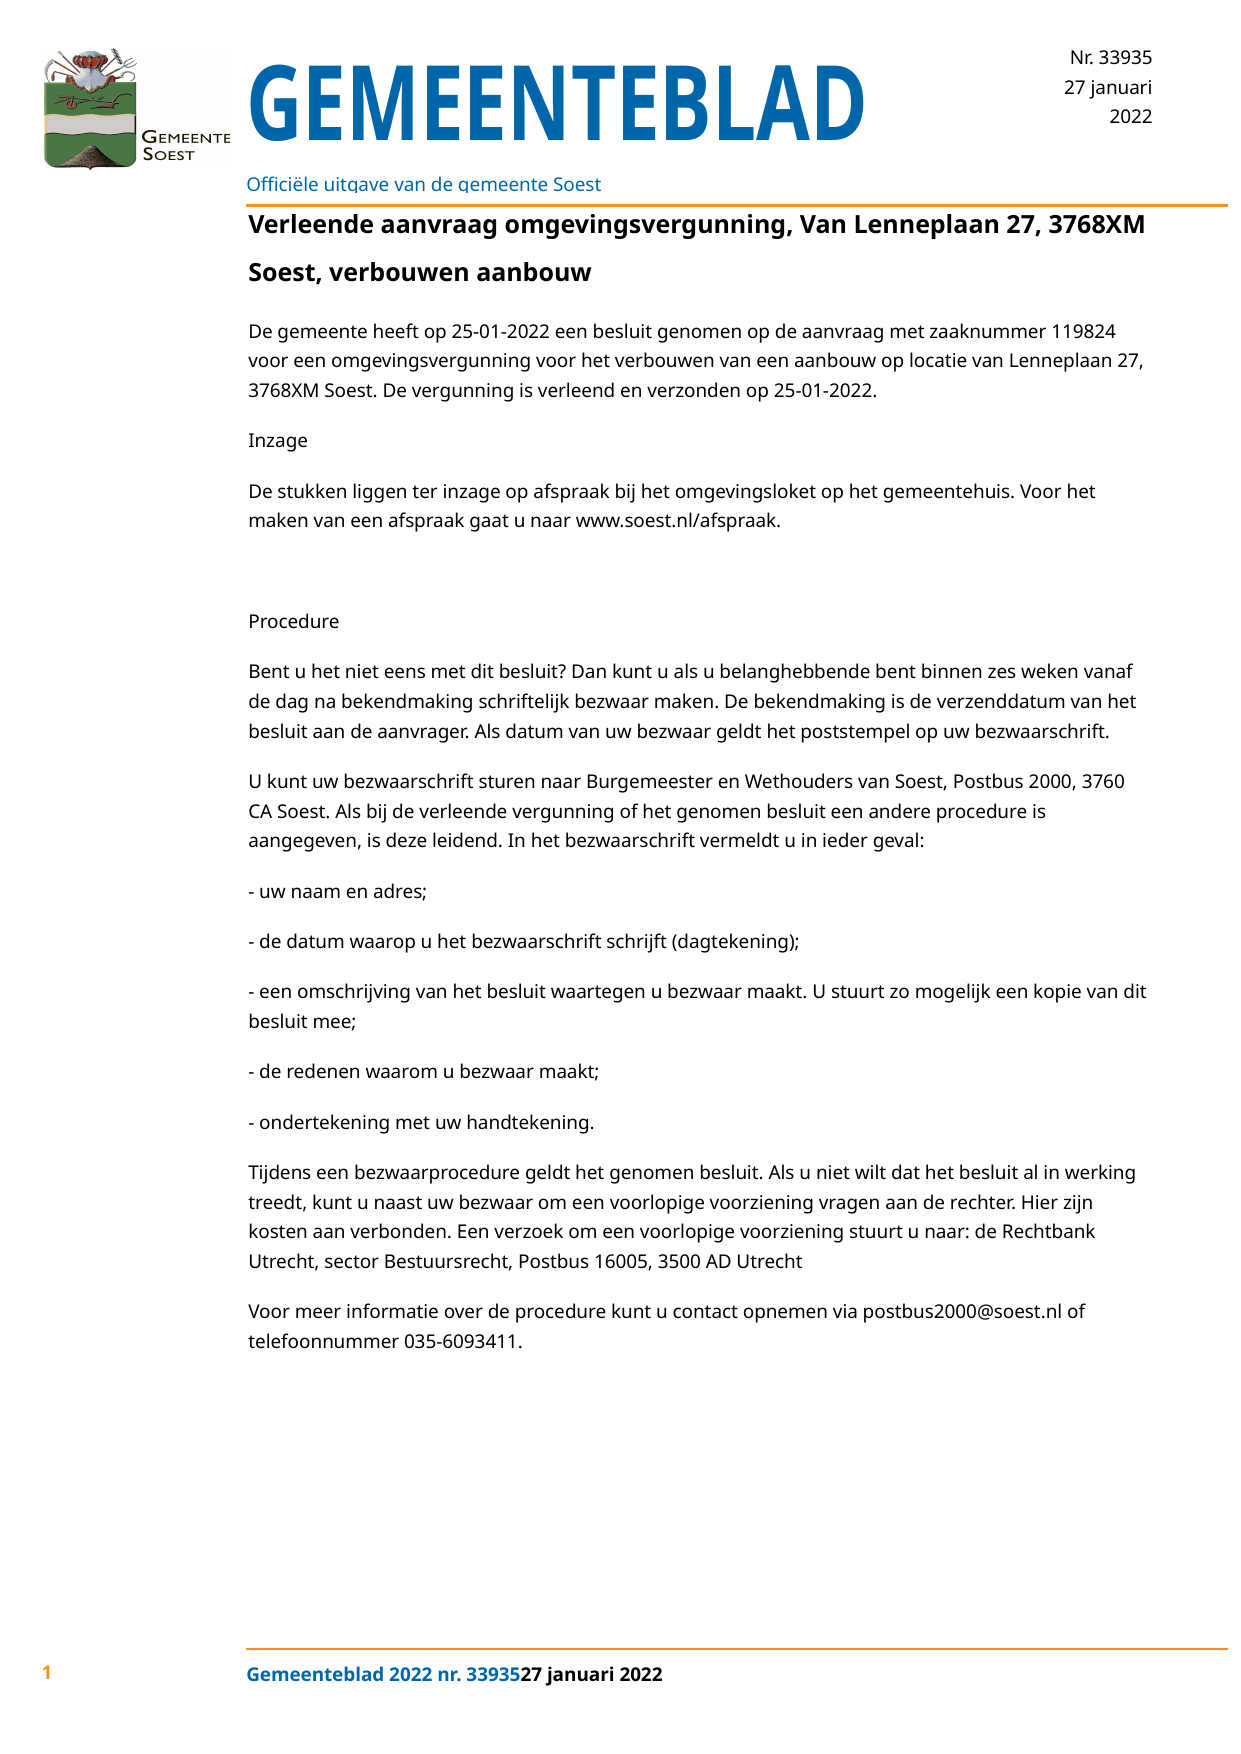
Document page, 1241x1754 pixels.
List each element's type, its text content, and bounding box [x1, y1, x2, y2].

text Inzage [248, 427, 1152, 453]
text Bent u het niet eens met dit besluit? Dan kunt u als u belanghebbende bent binnen zes weken vanaf de dag na bekendmaking schriftelijk bezwaar maken. De bekendmaking is de verzenddatum van het besluit aan de aanvrager. Als datum van uw bezwaar geldt het poststempel op uw bezwaarschrift. [248, 659, 1152, 744]
text De gemeente heeft op 25-01-2022 een besluit genomen op de aanvraag met zaaknummer 119824 voor een omgevingsvergunning voor het verbouwen van een aanbouw op locatie van Lenneplaan 27, 3768XM Soest. De vergunning is verleend en verzonden op 25-01-2022. [248, 318, 1152, 403]
text - de redenen waarom u bezwaar maakt; [248, 1059, 1152, 1084]
text Procedure [248, 608, 1152, 634]
text U kunt uw bezwaarschrift sturen naar Burgemeester en Wethouders van Soest, Postbus 2000, 3760 CA Soest. Als bij de verleende vergunning of het genomen besluit een andere procedure is aangegeven, is deze leidend. In het bezwaarschrift vermeldt u in ieder geval: [248, 768, 1152, 853]
text - uw naam en adres; [248, 878, 1152, 904]
picture [41, 47, 231, 172]
text - een omschrijving van het besluit waartegen u bezwaar maakt. U stuurt zo mogelijk een kopie van dit besluit mee; [248, 979, 1152, 1034]
text Tijdens een bezwaarprocedure geldt het genomen besluit. Als u niet wilt dat het besluit al in werking treedt, kunt u naast uw bezwaar om een voorlopige voorziening vragen aan de rechter. Hier zijn kosten aan verbonden. Een verzoek om een voorlopige voorziening stuurt u naar: de Rechtbank Utrecht, sector Bestuursrecht, Postbus 16005, 3500 AD Utrecht [248, 1159, 1152, 1274]
text Verleende aanvraag omgevingsvergunning, Van Lenneplaan 27, 3768XM Soest, verbouwen aanbouw [248, 207, 1152, 288]
text Voor meer informatie over de procedure kunt u contact opnemen via postbus2000@soest.nl of telefoonnummer 035-6093411. [248, 1299, 1152, 1354]
text - ondertekening met uw handtekening. [248, 1109, 1152, 1135]
text De stukken liggen ter inzage op afspraak bij het omgevingsloket op het gemeentehuis. Voor het maken van een afspraak gaat u naar www.soest.nl/afspraak. [248, 478, 1152, 533]
text - de datum waarop u het bezwaarschrift schrijft (dagtekening); [248, 928, 1152, 954]
